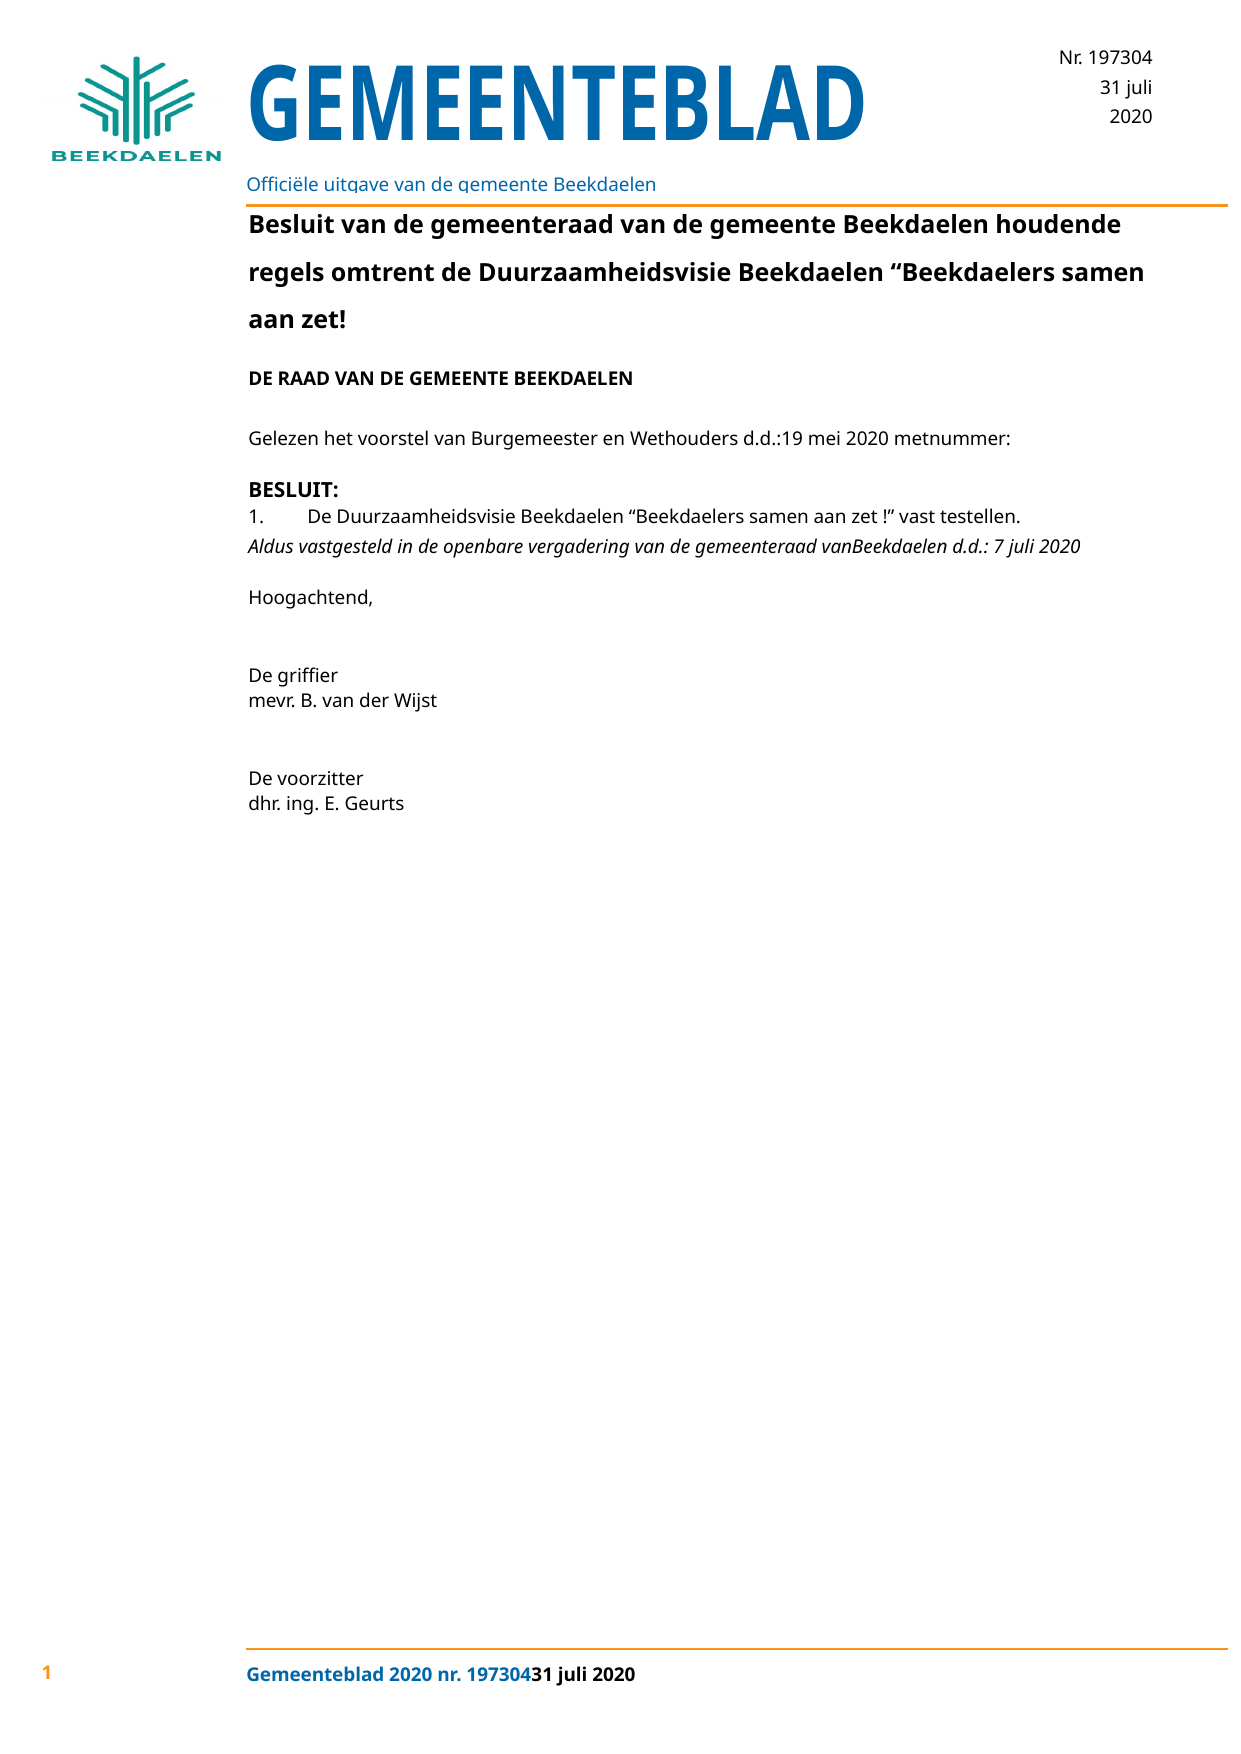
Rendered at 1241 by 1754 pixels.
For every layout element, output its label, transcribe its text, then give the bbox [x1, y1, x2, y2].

text BESLUIT: [248, 475, 1152, 503]
list De Duurzaamheidsvisie Beekdaelen “Beekdaelers samen aan zet !” vast testellen. [248, 503, 1152, 529]
text Besluit van de gemeenteraad van de gemeente Beekdaelen houdende regels omtrent de Duurzaamheidsvisie Beekdaelen “Beekdaelers samen aan zet! [248, 207, 1152, 336]
text De voorzitter [248, 765, 1152, 790]
text dhr. ing. E. Geurts [248, 790, 1152, 816]
text De griffier [248, 662, 1152, 687]
picture [41, 47, 231, 172]
text mevr. B. van der Wijst [248, 687, 1152, 713]
text Hoogachtend, [248, 584, 1152, 610]
text Gelezen het voorstel van Burgemeester en Wethouders d.d.:19 mei 2020 metnummer: [248, 425, 1152, 450]
text Aldus vastgesteld in de openbare vergadering van de gemeenteraad vanBeekdaelen d.d.: 7 juli 2020 [248, 533, 1152, 559]
text DE RAAD VAN DE GEMEENTE BEEKDAELEN [248, 366, 1152, 391]
